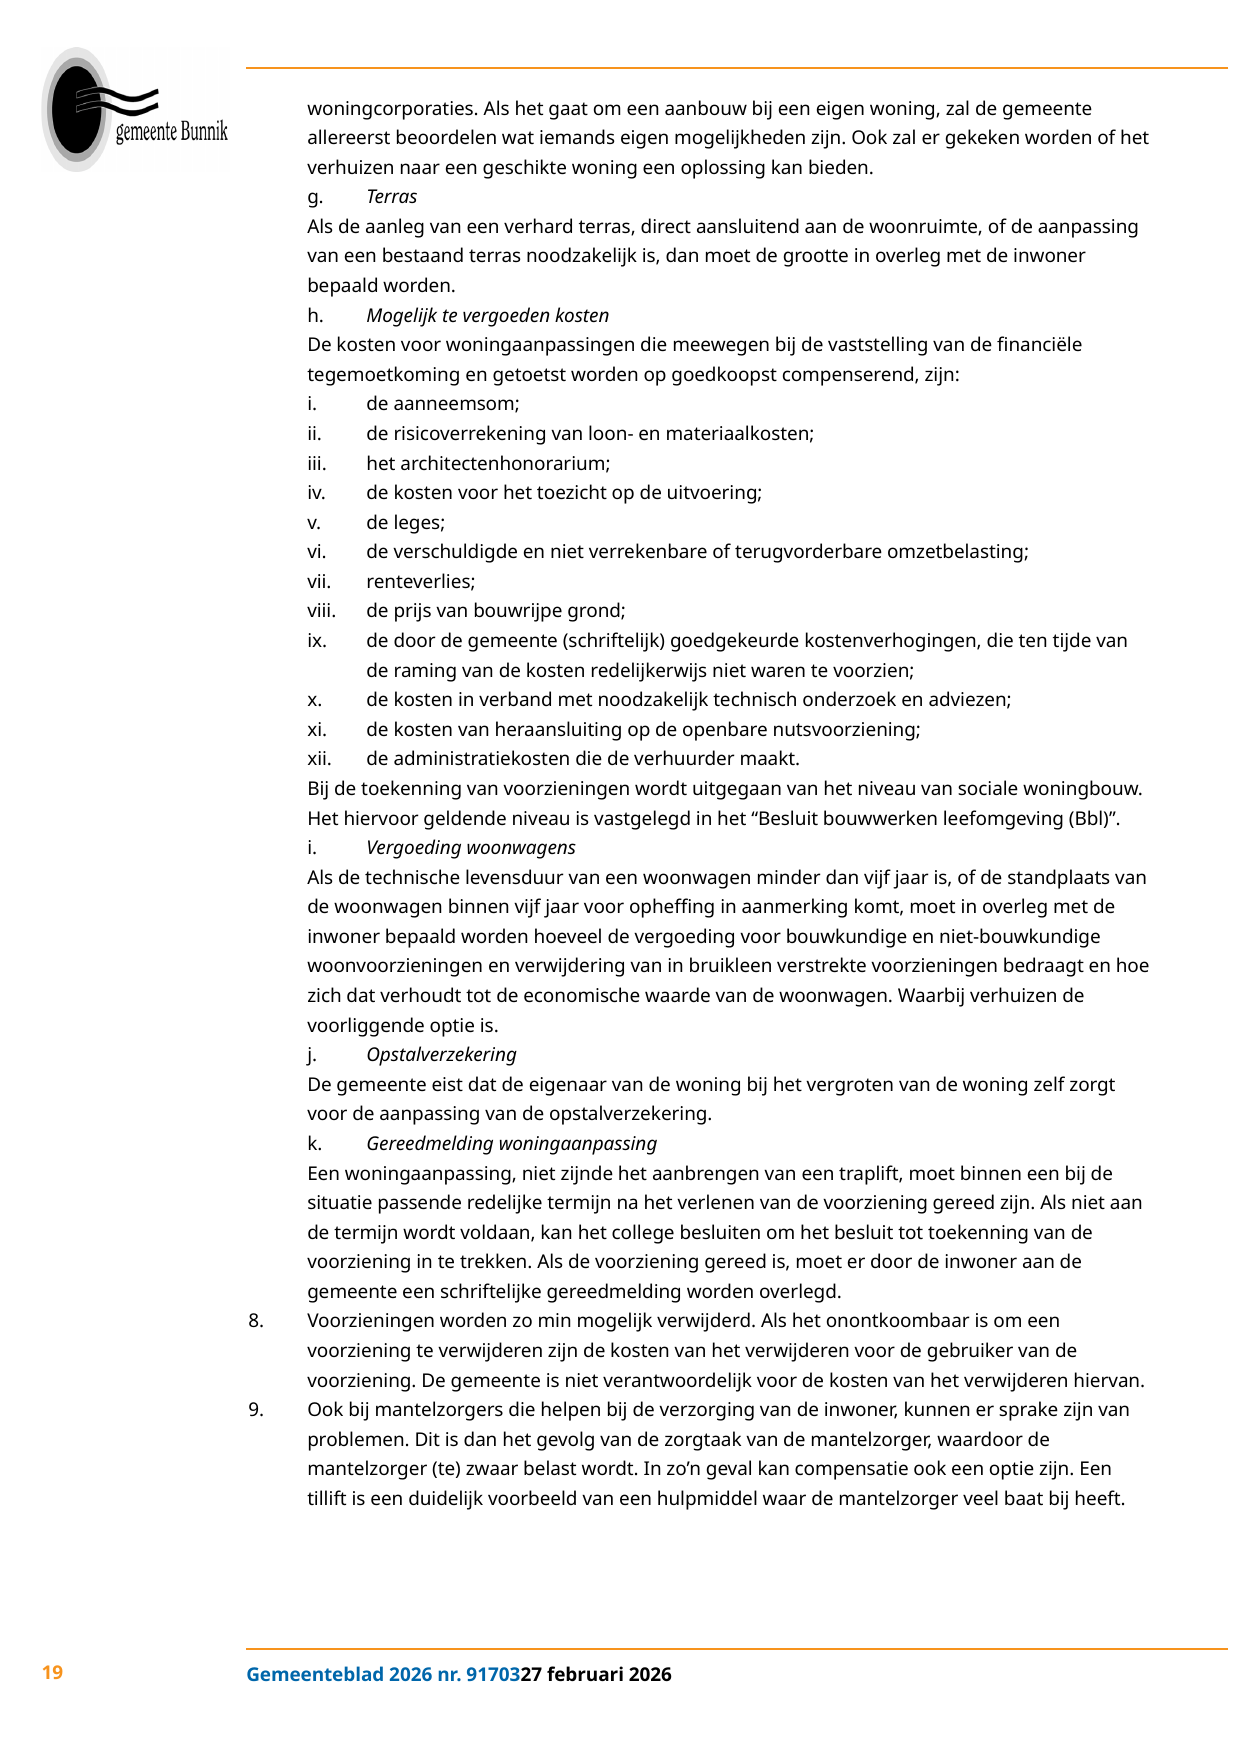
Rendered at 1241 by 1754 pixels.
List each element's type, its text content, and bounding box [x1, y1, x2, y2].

list woningcorporaties. Als het gaat om een aanbouw bij een eigen woning, zal de gemeente allereerst beoordelen wat iemands eigen mogelijkheden zijn. Ook zal er gekeken worden of het verhuizen naar een geschikte woning een oplossing kan bieden. [248, 95, 1152, 180]
list de kosten voor het toezicht op de uitvoering; [307, 479, 1152, 505]
list de risicoverrekening van loon- en materiaalkosten; [307, 420, 1152, 446]
list de prijs van bouwrijpe grond; [307, 598, 1152, 623]
picture [41, 47, 231, 172]
list renteverlies; [307, 568, 1152, 594]
list de aanneemsom; [307, 391, 1152, 416]
list het architectenhonorarium; [307, 450, 1152, 476]
list de leges; [307, 509, 1152, 535]
list de kosten in verband met noodzakelijk technisch onderzoek en adviezen; [307, 686, 1152, 712]
list De kosten voor woningaanpassingen die meewegen bij de vaststelling van de financiële tegemoetkoming en getoetst worden op goedkoopst compenserend, zijn: [248, 331, 1152, 387]
list Als de aanleg van een verhard terras, direct aansluitend aan de woonruimte, of de aanpassing van een bestaand terras noodzakelijk is, dan moet de grootte in overleg met de inwoner bepaald worden. [248, 213, 1152, 298]
list de kosten van heraansluiting op de openbare nutsvoorziening; [307, 716, 1152, 742]
list Terras [307, 183, 1152, 209]
list Als de technische levensduur van een woonwagen minder dan vijf jaar is, of de standplaats van de woonwagen binnen vijf jaar voor opheffing in aanmerking komt, moet in overleg met de inwoner bepaald worden hoeveel de vergoeding voor bouwkundige en niet-bouwkundige woonvoorzieningen en verwijdering van in bruikleen verstrekte voorzieningen bedraagt en hoe zich dat verhoudt tot de economische waarde van de woonwagen. Waarbij verhuizen de voorliggende optie is. [248, 864, 1152, 1038]
list Mogelijk te vergoeden kosten [307, 302, 1152, 328]
list Een woningaanpassing, niet zijnde het aanbrengen van een traplift, moet binnen een bij de situatie passende redelijke termijn na het verlenen van de voorziening gereed zijn. Als niet aan de termijn wordt voldaan, kan het college besluiten om het besluit tot toekenning van de voorziening in te trekken. Als de voorziening gereed is, moet er door de inwoner aan de gemeente een schriftelijke gereedmelding worden overlegd. [248, 1160, 1152, 1304]
list de administratiekosten die de verhuurder maakt. [307, 746, 1152, 771]
list Vergoeding woonwagens [307, 834, 1152, 860]
list Gereedmelding woningaanpassing [307, 1130, 1152, 1156]
list Ook bij mantelzorgers die helpen bij de verzorging van de inwoner, kunnen er sprake zijn van problemen. Dit is dan het gevolg van de zorgtaak van de mantelzorger, waardoor de mantelzorger (te) zwaar belast wordt. In zo’n geval kan compensatie ook een optie zijn. Een tillift is een duidelijk voorbeeld van een hulpmiddel waar de mantelzorger veel baat bij heeft. [248, 1396, 1152, 1511]
list Voorzieningen worden zo min mogelijk verwijderd. Als het onontkoombaar is om een voorziening te verwijderen zijn de kosten van het verwijderen voor de gebruiker van de voorziening. De gemeente is niet verantwoordelijk voor de kosten van het verwijderen hiervan. [248, 1308, 1152, 1393]
list Bij de toekenning van voorzieningen wordt uitgegaan van het niveau van sociale woningbouw. Het hiervoor geldende niveau is vastgelegd in het “Besluit bouwwerken leefomgeving (Bbl)”. [248, 775, 1152, 831]
list Opstalverzekering [307, 1041, 1152, 1067]
list de verschuldigde en niet verrekenbare of terugvorderbare omzetbelasting; [307, 538, 1152, 564]
list de door de gemeente (schriftelijk) goedgekeurde kostenverhogingen, die ten tijde van de raming van de kosten redelijkerwijs niet waren te voorzien; [307, 627, 1152, 683]
list De gemeente eist dat de eigenaar van de woning bij het vergroten van de woning zelf zorgt voor de aanpassing van de opstalverzekering. [248, 1071, 1152, 1126]
